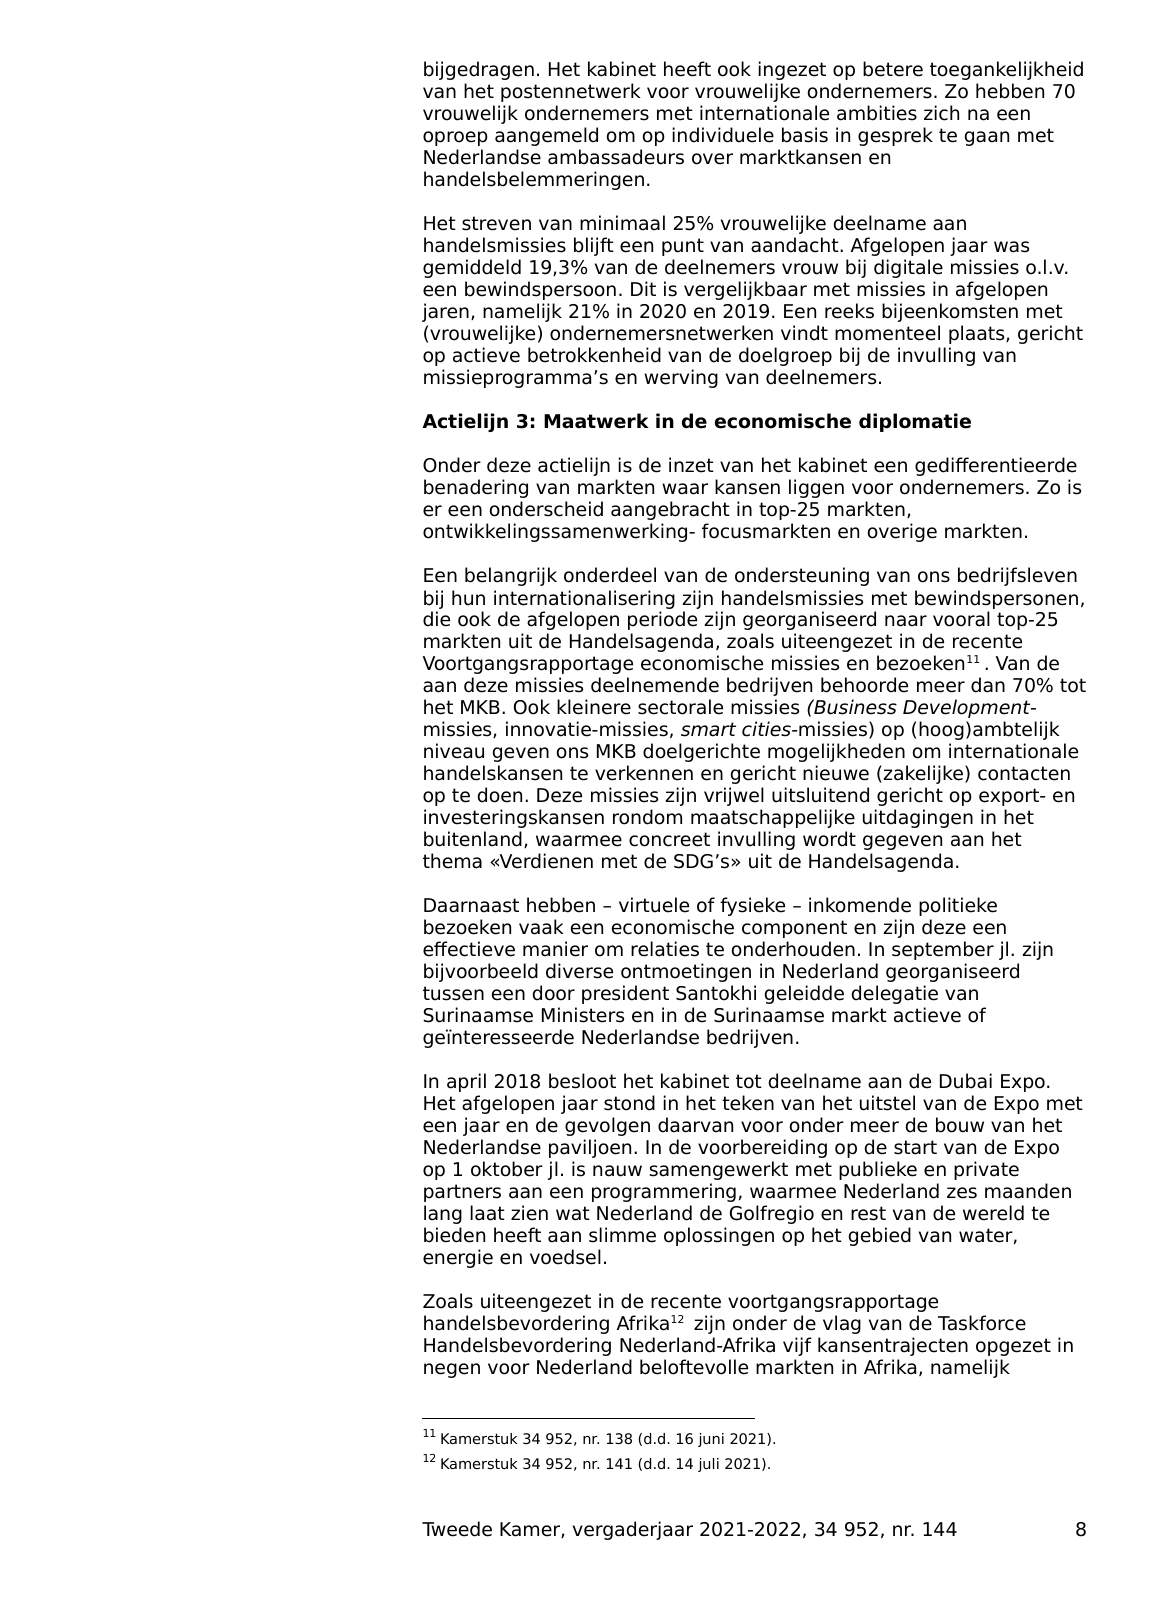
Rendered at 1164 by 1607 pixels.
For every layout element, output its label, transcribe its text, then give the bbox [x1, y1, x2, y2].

text In april 2018 besloot het kabinet tot deelname aan de Dubai Expo. Het afgelopen jaar stond in het teken van het uitstel van de Expo met een jaar en de gevolgen daarvan voor onder meer de bouw van het Nederlandse paviljoen. In de voorbereiding op de start van de Expo op 1 oktober jl. is nauw samengewerkt met publieke en private partners aan een programmering, waarmee Nederland zes maanden lang laat zien wat Nederland de Golfregio en rest van de wereld te bieden heeft aan slimme oplossingen op het gebied van water, energie en voedsel. [422, 1071, 1087, 1269]
text Het streven van minimaal 25% vrouwelijke deelname aan handelsmissies blijft een punt van aandacht. Afgelopen jaar was gemiddeld 19,3% van de deelnemers vrouw bij digitale missies o.l.v. een bewindspersoon. Dit is vergelijkbaar met missies in afgelopen jaren, namelijk 21% in 2020 en 2019. Een reeks bijeenkomsten met (vrouwelijke) ondernemersnetwerken vindt momenteel plaats, gericht op actieve betrokkenheid van de doelgroep bij de invulling van missieprogramma’s en werving van deelnemers. [422, 213, 1087, 389]
text bijgedragen. Het kabinet heeft ook ingezet op betere toegankelijkheid van het postennetwerk voor vrouwelijke ondernemers. Zo hebben 70 vrouwelijk ondernemers met internationale ambities zich na een oproep aangemeld om op individuele basis in gesprek te gaan met Nederlandse ambassadeurs over marktkansen en handelsbelemmeringen. [422, 59, 1087, 191]
text Een belangrijk onderdeel van de ondersteuning van ons bedrijfsleven bij hun internationalisering zijn handelsmissies met bewindspersonen, die ook de afgelopen periode zijn georganiseerd naar vooral top-25 markten uit de Handelsagenda, zoals uiteengezet in de recente Voortgangsrapportage economische missies en bezoeken. Van de aan deze missies deelnemende bedrijven behoorde meer dan 70% tot het MKB. Ook kleinere sectorale missies (Business Development-missies, innovatie-missies, smart cities-missies) op (hoog)ambtelijk niveau geven ons MKB doelgerichte mogelijkheden om internationale handelskansen te verkennen en gericht nieuwe (zakelijke) contacten op te doen. Deze missies zijn vrijwel uitsluitend gericht op export- en investeringskansen rondom maatschappelijke uitdagingen in het buitenland, waarmee concreet invulling wordt gegeven aan het thema «Verdienen met de SDG’s» uit de Handelsagenda. [422, 565, 1087, 873]
text Kamerstuk 34 952, nr. 138 (d.d. 16 juni 2021). [422, 1427, 1087, 1449]
text Zoals uiteengezet in de recente voortgangsrapportage handelsbevordering Afrika zijn onder de vlag van de Taskforce Handelsbevordering Nederland-Afrika vijf kansentrajecten opgezet in negen voor Nederland beloftevolle markten in Afrika, namelijk [422, 1291, 1087, 1379]
text Daarnaast hebben – virtuele of fysieke – inkomende politieke bezoeken vaak een economische component en zijn deze een effectieve manier om relaties te onderhouden. In september jl. zijn bijvoorbeeld diverse ontmoetingen in Nederland georganiseerd tussen een door president Santokhi geleidde delegatie van Surinaamse Ministers en in de Surinaamse markt actieve of geïnteresseerde Nederlandse bedrijven. [422, 895, 1087, 1049]
text Onder deze actielijn is de inzet van het kabinet een gedifferentieerde benadering van markten waar kansen liggen voor ondernemers. Zo is er een onderscheid aangebracht in top-25 markten, ontwikkelingssamenwerking- focusmarkten en overige markten. [422, 455, 1087, 543]
subtitle Actielijn 3: Maatwerk in de economische diplomatie [422, 411, 1087, 433]
text Kamerstuk 34 952, nr. 141 (d.d. 14 juli 2021). [422, 1452, 1087, 1474]
